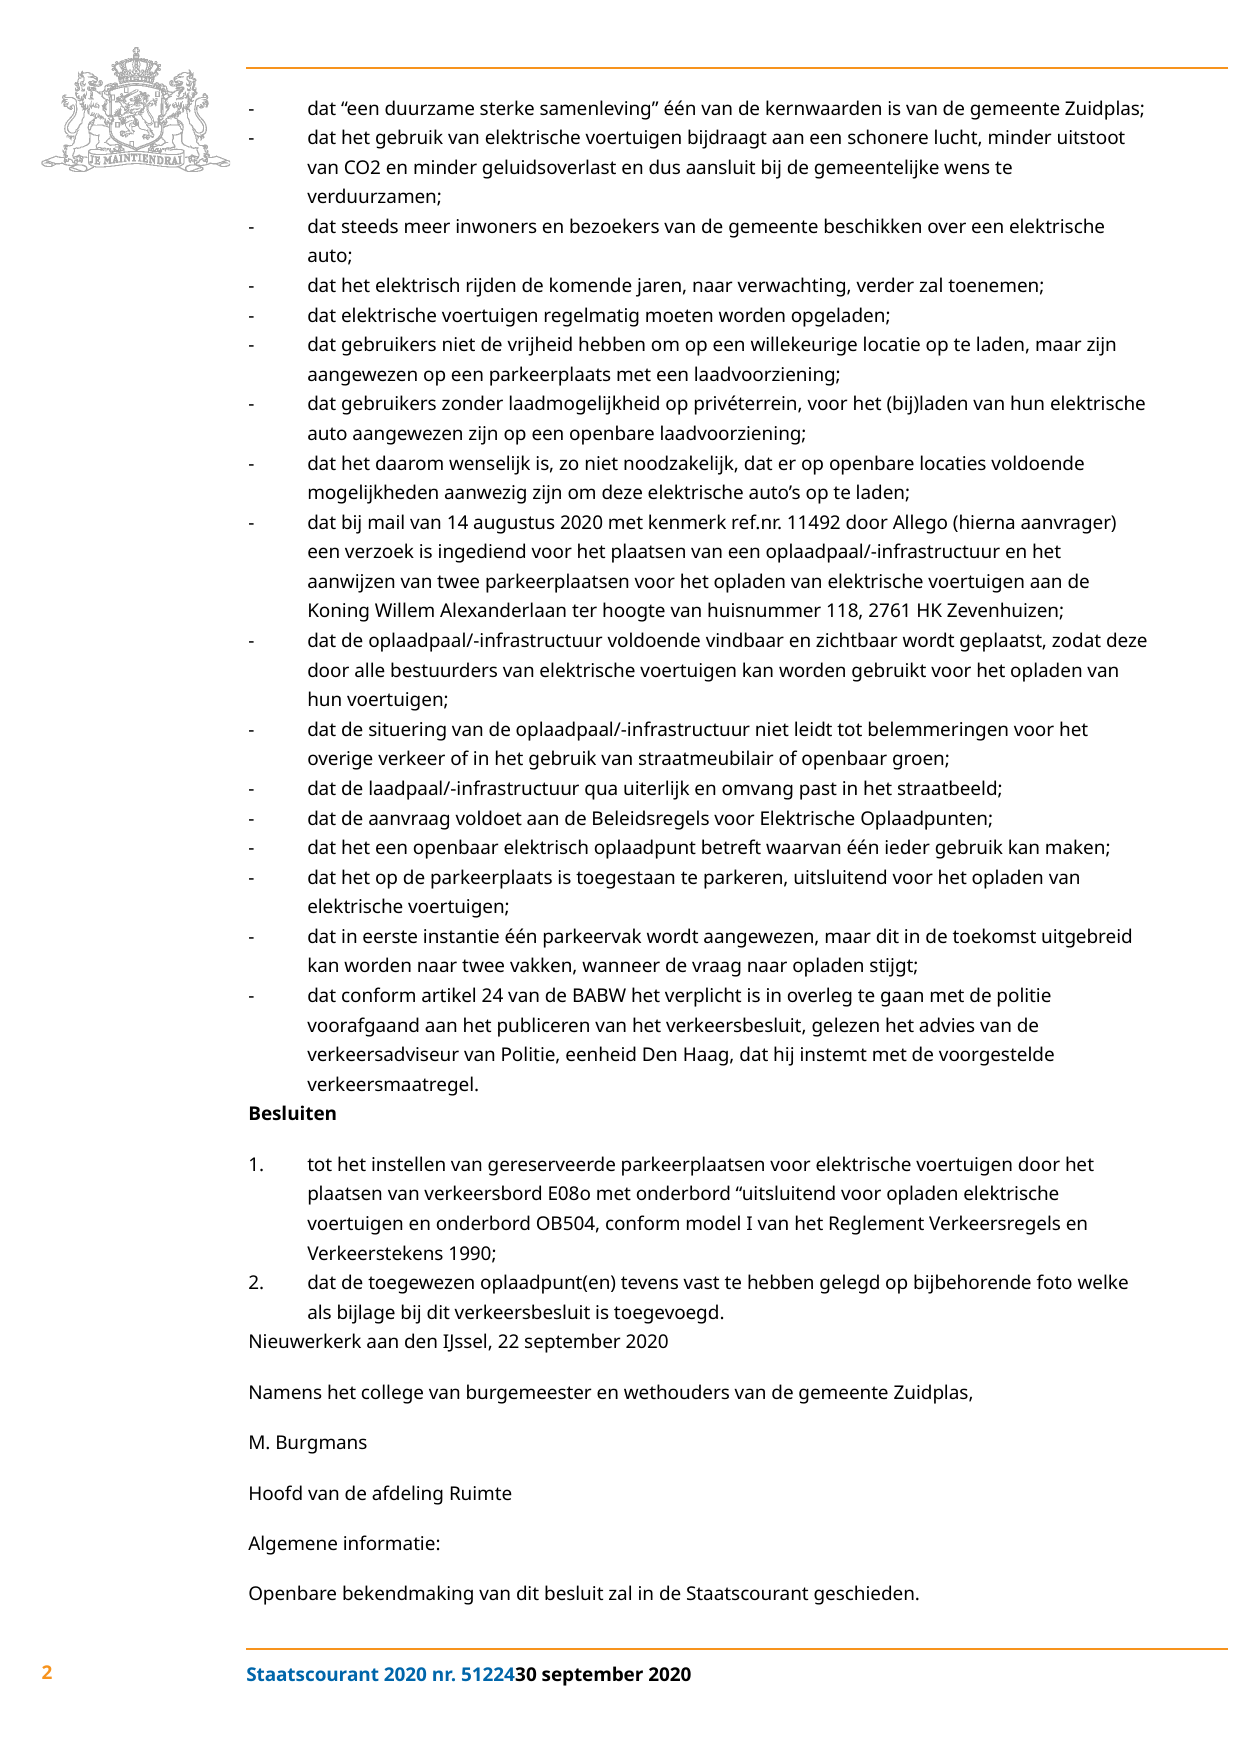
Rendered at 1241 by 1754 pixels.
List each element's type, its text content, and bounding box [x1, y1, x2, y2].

list dat de aanvraag voldoet aan de Beleidsregels voor Elektrische Oplaadpunten; [248, 805, 1152, 831]
list dat elektrische voertuigen regelmatig moeten worden opgeladen; [248, 302, 1152, 328]
list dat de oplaadpaal/-infrastructuur voldoende vindbaar en zichtbaar wordt geplaatst, zodat deze door alle bestuurders van elektrische voertuigen kan worden gebruikt voor het opladen van hun voertuigen; [248, 627, 1152, 712]
list dat conform artikel 24 van de BABW het verplicht is in overleg te gaan met de politie voorafgaand aan het publiceren van het verkeersbesluit, gelezen het advies van de verkeersadviseur van Politie, eenheid Den Haag, dat hij instemt met de voorgestelde verkeersmaatregel. [248, 982, 1152, 1097]
text Openbare bekendmaking van dit besluit zal in de Staatscourant geschieden. [248, 1581, 1152, 1606]
list dat het gebruik van elektrische voertuigen bijdraagt aan een schonere lucht, minder uitstoot van CO2 en minder geluidsoverlast en dus aansluit bij de gemeentelijke wens te verduurzamen; [248, 124, 1152, 209]
list dat de situering van de oplaadpaal/-infrastructuur niet leidt tot belemmeringen voor het overige verkeer of in het gebruik van straatmeubilair of openbaar groen; [248, 716, 1152, 771]
text Algemene informatie: [248, 1530, 1152, 1556]
list dat het daarom wenselijk is, zo niet noodzakelijk, dat er op openbare locaties voldoende mogelijkheden aanwezig zijn om deze elektrische auto’s op te laden; [248, 450, 1152, 505]
list dat steeds meer inwoners en bezoekers van de gemeente beschikken over een elektrische auto; [248, 213, 1152, 268]
list dat gebruikers zonder laadmogelijkheid op privéterrein, voor het (bij)laden van hun elektrische auto aangewezen zijn op een openbare laadvoorziening; [248, 391, 1152, 446]
list dat de laadpaal/-infrastructuur qua uiterlijk en omvang past in het straatbeeld; [248, 775, 1152, 801]
list dat in eerste instantie één parkeervak wordt aangewezen, maar dit in de toekomst uitgebreid kan worden naar twee vakken, wanneer de vraag naar opladen stijgt; [248, 923, 1152, 978]
list dat het op de parkeerplaats is toegestaan te parkeren, uitsluitend voor het opladen van elektrische voertuigen; [248, 864, 1152, 919]
list dat “een duurzame sterke samenleving” één van de kernwaarden is van de gemeente Zuidplas; [248, 95, 1152, 121]
text M. Burgmans [248, 1429, 1152, 1455]
list dat gebruikers niet de vrijheid hebben om op een willekeurige locatie op te laden, maar zijn aangewezen op een parkeerplaats met een laadvoorziening; [248, 331, 1152, 387]
list dat het een openbaar elektrisch oplaadpunt betreft waarvan één ieder gebruik kan maken; [248, 834, 1152, 860]
text Besluiten [248, 1101, 1152, 1126]
list tot het instellen van gereserveerde parkeerplaatsen voor elektrische voertuigen door het plaatsen van verkeersbord E08o met onderbord “uitsluitend voor opladen elektrische voertuigen en onderbord OB504, conform model I van het Reglement Verkeersregels en Verkeerstekens 1990; [248, 1151, 1152, 1266]
text Hoofd van de afdeling Ruimte [248, 1480, 1152, 1506]
text Namens het college van burgemeester en wethouders van de gemeente Zuidplas, [248, 1379, 1152, 1405]
list dat de toegewezen oplaadpunt(en) tevens vast te hebben gelegd op bijbehorende foto welke als bijlage bij dit verkeersbesluit is toegevoegd. [248, 1269, 1152, 1325]
list dat bij mail van 14 augustus 2020 met kenmerk ref.nr. 11492 door Allego (hierna aanvrager) een verzoek is ingediend voor het plaatsen van een oplaadpaal/-infrastructuur en het aanwijzen van twee parkeerplaatsen voor het opladen van elektrische voertuigen aan de Koning Willem Alexanderlaan ter hoogte van huisnummer 118, 2761 HK Zevenhuizen; [248, 509, 1152, 623]
text Nieuwerkerk aan den IJssel, 22 september 2020 [248, 1328, 1152, 1354]
picture [41, 47, 231, 172]
list dat het elektrisch rijden de komende jaren, naar verwachting, verder zal toenemen; [248, 272, 1152, 298]
